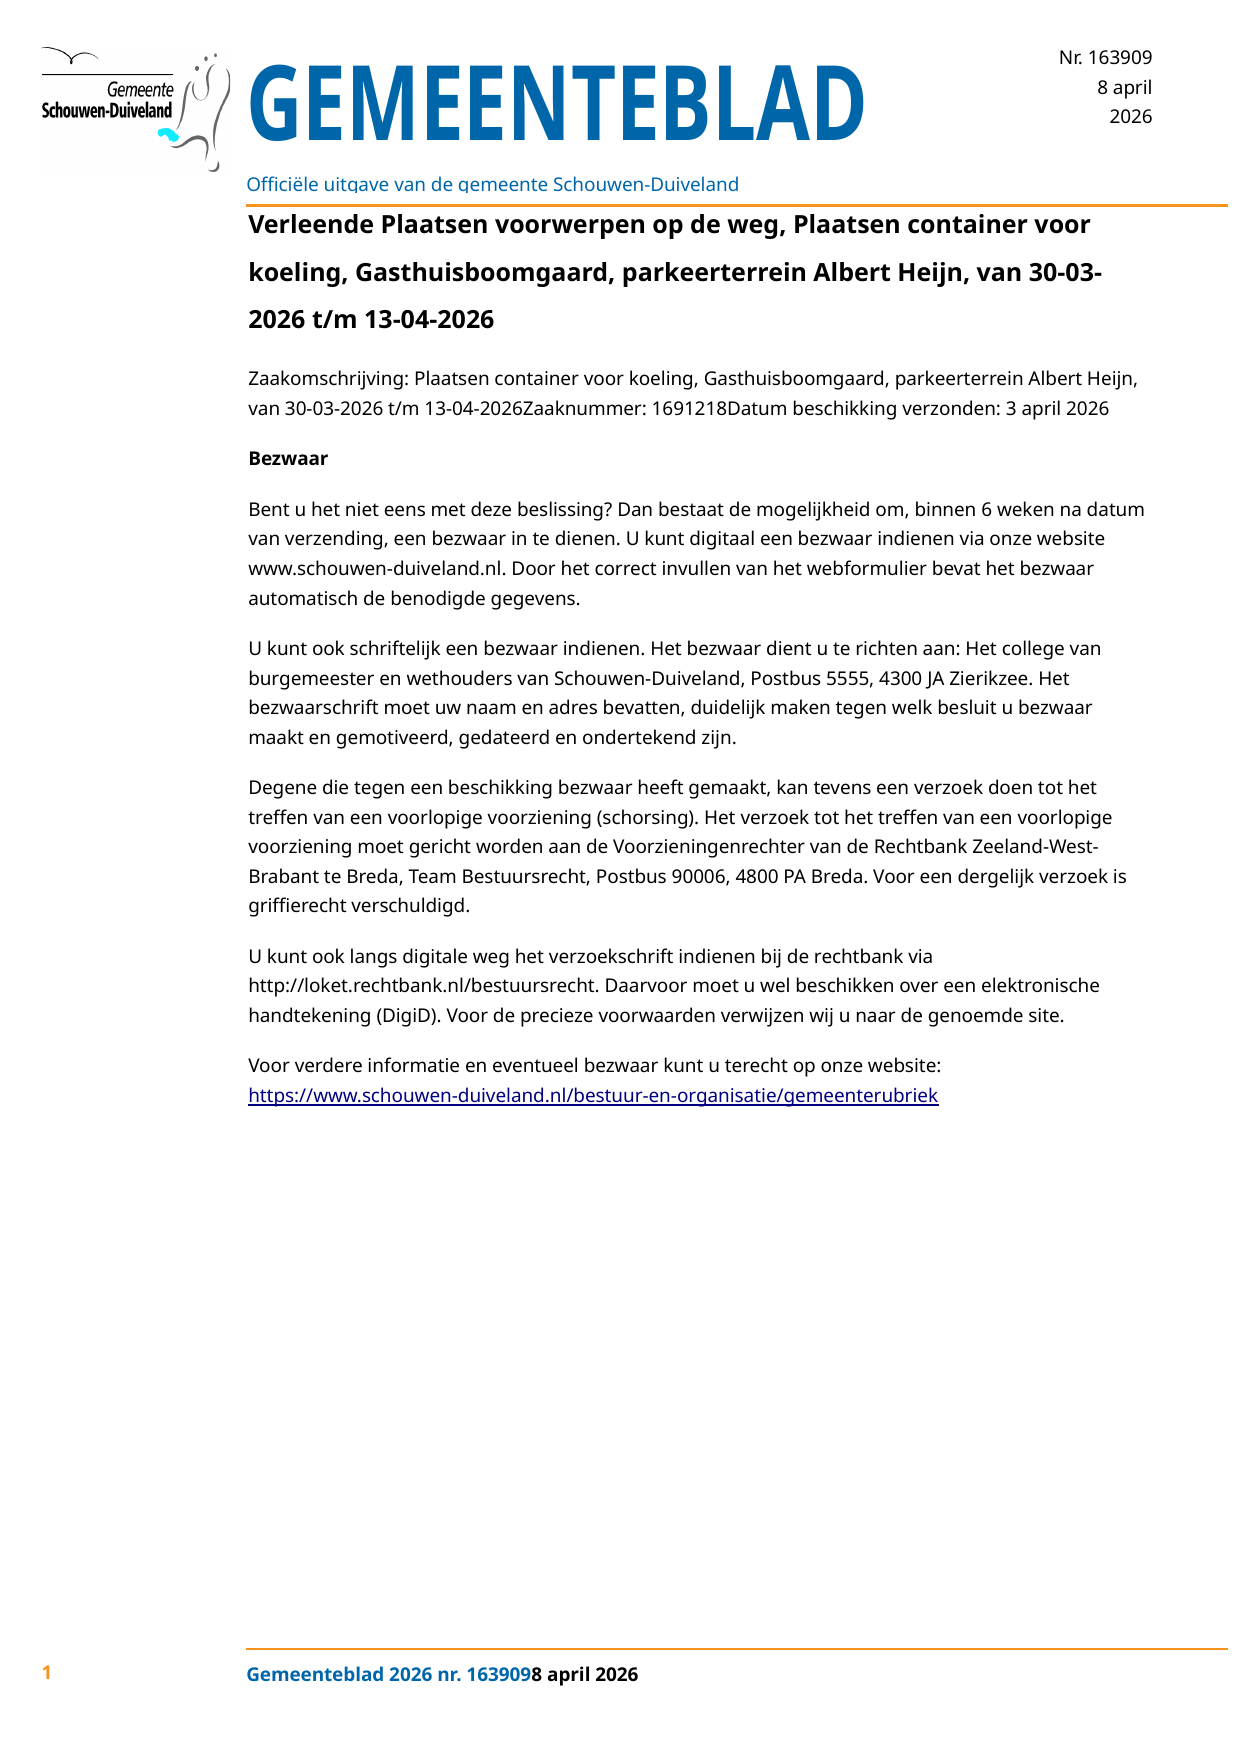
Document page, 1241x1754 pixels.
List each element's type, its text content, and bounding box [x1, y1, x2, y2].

text Zaakomschrijving: Plaatsen container voor koeling, Gasthuisboomgaard, parkeerterrein Albert Heijn, van 30-03-2026 t/m 13-04-2026Zaaknummer: 1691218Datum beschikking verzonden: 3 april 2026 [248, 366, 1152, 421]
text U kunt ook langs digitale weg het verzoekschrift indienen bij de rechtbank via http://loket.rechtbank.nl/bestuursrecht. Daarvoor moet u wel beschikken over een elektronische handtekening (DigiD). Voor de precieze voorwaarden verwijzen wij u naar de genoemde site. [248, 943, 1152, 1028]
text U kunt ook schriftelijk een bezwaar indienen. Het bezwaar dient u te richten aan: Het college van burgemeester en wethouders van Schouwen-Duiveland, Postbus 5555, 4300 JA Zierikzee. Het bezwaarschrift moet uw naam en adres bevatten, duidelijk maken tegen welk besluit u bezwaar maakt en gemotiveerd, gedateerd en ondertekend zijn. [248, 635, 1152, 749]
text Bezwaar [248, 446, 1152, 471]
picture [41, 47, 231, 172]
text Voor verdere informatie en eventueel bezwaar kunt u terecht op onze website: https://www.schouwen-duiveland.nl/bestuur-en-organisatie/gemeenterubriek [248, 1053, 1152, 1108]
text Degene die tegen een beschikking bezwaar heeft gemaakt, kan tevens een verzoek doen tot het treffen van een voorlopige voorziening (schorsing). Het verzoek tot het treffen van een voorlopige voorziening moet gericht worden aan de Voorzieningenrechter van de Rechtbank Zeeland-West-Brabant te Breda, Team Bestuursrecht, Postbus 90006, 4800 PA Breda. Voor een dergelijk verzoek is griffierecht verschuldigd. [248, 774, 1152, 918]
text Verleende Plaatsen voorwerpen op de weg, Plaatsen container voor koeling, Gasthuisboomgaard, parkeerterrein Albert Heijn, van 30-03-2026 t/m 13-04-2026 [248, 207, 1152, 336]
text Bent u het niet eens met deze beslissing? Dan bestaat de mogelijkheid om, binnen 6 weken na datum van verzending, een bezwaar in te dienen. U kunt digitaal een bezwaar indienen via onze website www.schouwen-duiveland.nl. Door het correct invullen van het webformulier bevat het bezwaar automatisch de benodigde gegevens. [248, 496, 1152, 610]
